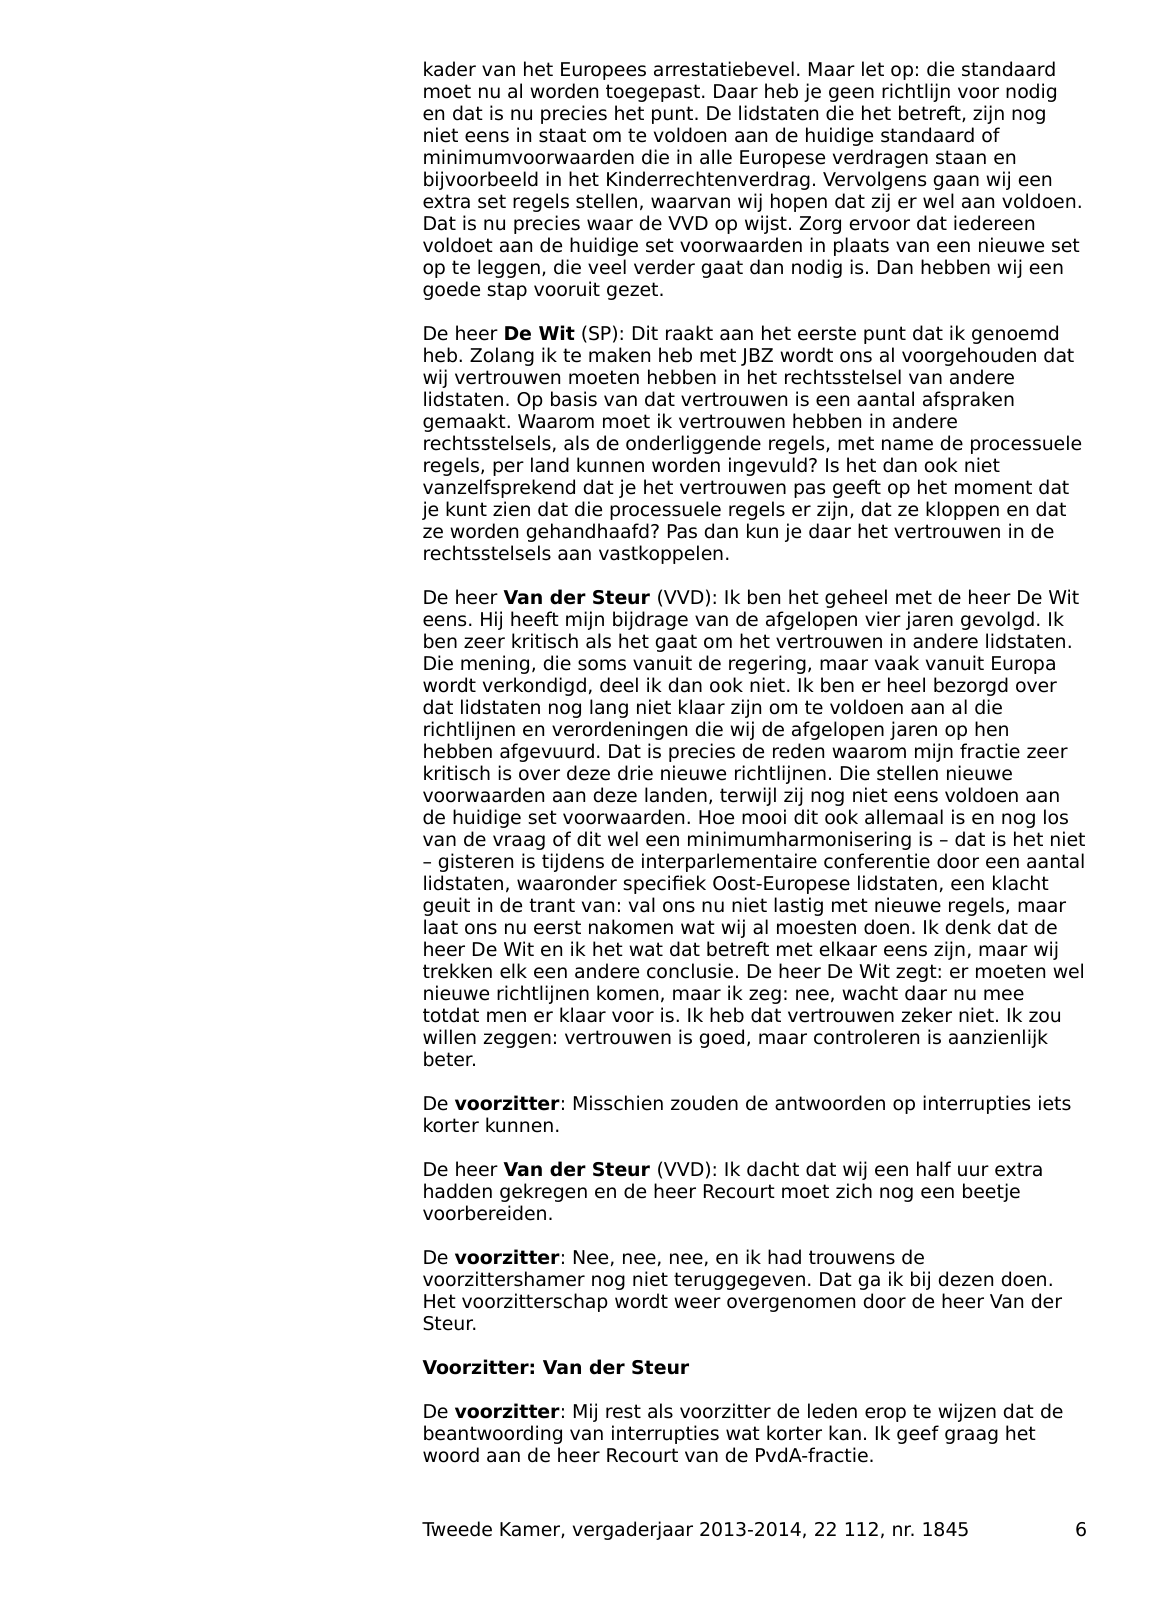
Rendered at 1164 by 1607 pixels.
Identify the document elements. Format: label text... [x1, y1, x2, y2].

text De heer De Wit (SP): Dit raakt aan het eerste punt dat ik genoemd heb. Zolang ik te maken heb met JBZ wordt ons al voorgehouden dat wij vertrouwen moeten hebben in het rechtsstelsel van andere lidstaten. Op basis van dat vertrouwen is een aantal afspraken gemaakt. Waarom moet ik vertrouwen hebben in andere rechtsstelsels, als de onderliggende regels, met name de processuele regels, per land kunnen worden ingevuld? Is het dan ook niet vanzelfsprekend dat je het vertrouwen pas geeft op het moment dat je kunt zien dat die processuele regels er zijn, dat ze kloppen en dat ze worden gehandhaafd? Pas dan kun je daar het vertrouwen in de rechtsstelsels aan vastkoppelen. [422, 323, 1087, 565]
text kader van het Europees arrestatiebevel. Maar let op: die standaard moet nu al worden toegepast. Daar heb je geen richtlijn voor nodig en dat is nu precies het punt. De lidstaten die het betreft, zijn nog niet eens in staat om te voldoen aan de huidige standaard of minimumvoorwaarden die in alle Europese verdragen staan en bijvoorbeeld in het Kinderrechtenverdrag. Vervolgens gaan wij een extra set regels stellen, waarvan wij hopen dat zij er wel aan voldoen. Dat is nu precies waar de VVD op wijst. Zorg ervoor dat iedereen voldoet aan de huidige set voorwaarden in plaats van een nieuwe set op te leggen, die veel verder gaat dan nodig is. Dan hebben wij een goede stap vooruit gezet. [422, 59, 1087, 301]
text De heer Van der Steur (VVD): Ik ben het geheel met de heer De Wit eens. Hij heeft mijn bijdrage van de afgelopen vier jaren gevolgd. Ik ben zeer kritisch als het gaat om het vertrouwen in andere lidstaten. Die mening, die soms vanuit de regering, maar vaak vanuit Europa wordt verkondigd, deel ik dan ook niet. Ik ben er heel bezorgd over dat lidstaten nog lang niet klaar zijn om te voldoen aan al die richtlijnen en verordeningen die wij de afgelopen jaren op hen hebben afgevuurd. Dat is precies de reden waarom mijn fractie zeer kritisch is over deze drie nieuwe richtlijnen. Die stellen nieuwe voorwaarden aan deze landen, terwijl zij nog niet eens voldoen aan de huidige set voorwaarden. Hoe mooi dit ook allemaal is en nog los van de vraag of dit wel een minimumharmonisering is – dat is het niet – gisteren is tijdens de interparlementaire conferentie door een aantal lidstaten, waaronder specifiek Oost-Europese lidstaten, een klacht geuit in de trant van: val ons nu niet lastig met nieuwe regels, maar laat ons nu eerst nakomen wat wij al moesten doen. Ik denk dat de heer De Wit en ik het wat dat betreft met elkaar eens zijn, maar wij trekken elk een andere conclusie. De heer De Wit zegt: er moeten wel nieuwe richtlijnen komen, maar ik zeg: nee, wacht daar nu mee totdat men er klaar voor is. Ik heb dat vertrouwen zeker niet. Ik zou willen zeggen: vertrouwen is goed, maar controleren is aanzienlijk beter. [422, 587, 1087, 1071]
text De heer Van der Steur (VVD): Ik dacht dat wij een half uur extra hadden gekregen en de heer Recourt moet zich nog een beetje voorbereiden. [422, 1159, 1087, 1225]
text De voorzitter: Misschien zouden de antwoorden op interrupties iets korter kunnen. [422, 1093, 1087, 1137]
subtitle Voorzitter: Van der Steur [422, 1357, 1087, 1379]
text De voorzitter: Nee, nee, nee, en ik had trouwens de voorzittershamer nog niet teruggegeven. Dat ga ik bij dezen doen. Het voorzitterschap wordt weer overgenomen door de heer Van der Steur. [422, 1247, 1087, 1335]
text De voorzitter: Mij rest als voorzitter de leden erop te wijzen dat de beantwoording van interrupties wat korter kan. Ik geef graag het woord aan de heer Recourt van de PvdA-fractie. [422, 1401, 1087, 1467]
